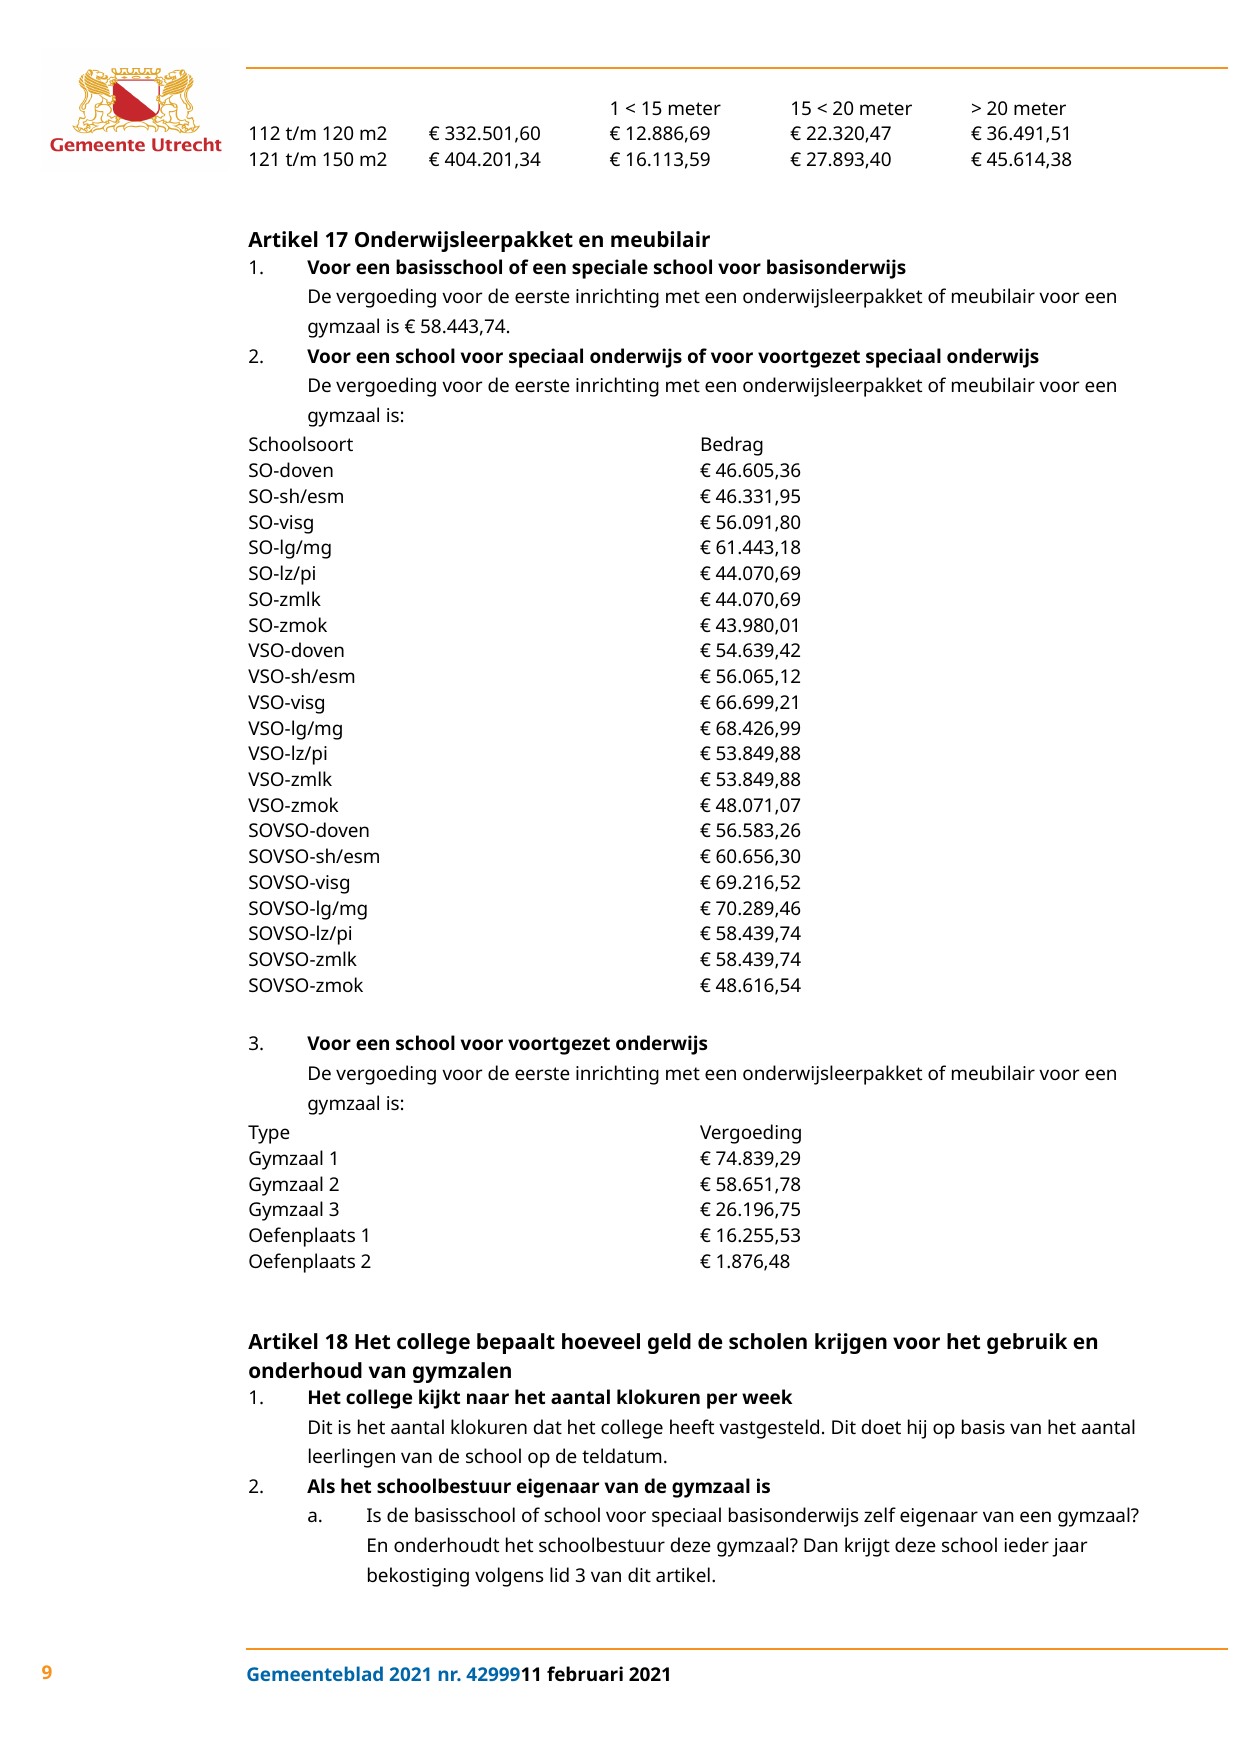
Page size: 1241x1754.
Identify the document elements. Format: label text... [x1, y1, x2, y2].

table_cell > 20 meter [971, 95, 1152, 121]
table_cell VSO-zmok [248, 792, 700, 818]
table_cell € 54.639,42 [700, 638, 1152, 663]
table_cell Gymzaal 1 [248, 1145, 700, 1171]
table_cell VSO-lg/mg [248, 715, 700, 740]
table_cell SO-zmok [248, 612, 700, 637]
table_cell VSO-sh/esm [248, 663, 700, 689]
table_cell SOVSO-visg [248, 869, 700, 895]
table_cell € 44.070,69 [700, 560, 1152, 586]
list Als het schoolbestuur eigenaar van de gymzaal is [248, 1473, 1152, 1499]
table_cell € 45.614,38 [971, 146, 1152, 172]
table_cell € 56.091,80 [700, 509, 1152, 534]
table_cell VSO-zmlk [248, 766, 700, 792]
table_cell € 74.839,29 [700, 1145, 1152, 1171]
list Voor een basisschool of een speciale school voor basisonderwijs [248, 254, 1152, 280]
table_cell € 58.439,74 [700, 946, 1152, 972]
table_cell € 16.255,53 [700, 1222, 1152, 1248]
table_cell € 68.426,99 [700, 715, 1152, 740]
table_cell € 53.849,88 [700, 766, 1152, 792]
table_cell € 48.071,07 [700, 792, 1152, 818]
table_cell 112 t/m 120 m2 [248, 121, 429, 146]
list Het college kijkt naar het aantal klokuren per week [248, 1384, 1152, 1410]
table_cell SO-lg/mg [248, 535, 700, 560]
table_cell € 16.113,59 [609, 146, 790, 172]
table_cell € 44.070,69 [700, 586, 1152, 612]
table_header Vergoeding [700, 1119, 1152, 1145]
table_cell € 27.893,40 [790, 146, 971, 172]
table_cell SO-zmlk [248, 586, 700, 612]
table_cell € 53.849,88 [700, 740, 1152, 766]
table_cell SO-visg [248, 509, 700, 534]
table_cell SOVSO-lg/mg [248, 895, 700, 921]
table_cell VSO-lz/pi [248, 740, 700, 766]
picture [41, 47, 231, 172]
table_cell SOVSO-sh/esm [248, 843, 700, 869]
table_header Bedrag [700, 432, 1152, 457]
table_cell € 46.331,95 [700, 483, 1152, 509]
table_cell SO-doven [248, 458, 700, 483]
table_cell 15 < 20 meter [790, 95, 971, 121]
table_cell 121 t/m 150 m2 [248, 146, 429, 172]
list Voor een school voor speciaal onderwijs of voor voortgezet speciaal onderwijs [248, 343, 1152, 368]
table_cell € 58.651,78 [700, 1171, 1152, 1197]
list De vergoeding voor de eerste inrichting met een onderwijsleerpakket of meubilair voor een gymzaal is € 58.443,74. [248, 284, 1152, 339]
list Dit is het aantal klokuren dat het college heeft vastgesteld. Dit doet hij op basis van het aantal leerlingen van de school op de teldatum. [248, 1414, 1152, 1469]
table_cell VSO-doven [248, 638, 700, 663]
table_cell € 43.980,01 [700, 612, 1152, 637]
text Artikel 17 Onderwijsleerpakket en meubilair [248, 226, 1152, 254]
table_cell SOVSO-doven [248, 818, 700, 843]
table_cell SOVSO-lz/pi [248, 921, 700, 946]
table_cell Gymzaal 2 [248, 1171, 700, 1197]
table_cell [429, 95, 609, 121]
table_cell [248, 95, 429, 121]
table_header Schoolsoort [248, 432, 700, 457]
table_cell SOVSO-zmok [248, 972, 700, 998]
table_cell Oefenplaats 1 [248, 1222, 700, 1248]
list Is de basisschool of school voor speciaal basisonderwijs zelf eigenaar van een gymzaal? En onderhoudt het schoolbestuur deze gymzaal? Dan krijgt deze school ieder jaar bekostiging volgens lid 3 van dit artikel. [307, 1503, 1152, 1587]
table_cell € 1.876,48 [700, 1248, 1152, 1274]
table_cell € 56.583,26 [700, 818, 1152, 843]
table_cell € 12.886,69 [609, 121, 790, 146]
table_cell € 22.320,47 [790, 121, 971, 146]
table_cell € 60.656,30 [700, 843, 1152, 869]
table_cell € 404.201,34 [429, 146, 609, 172]
table_cell Oefenplaats 2 [248, 1248, 700, 1274]
table_header Type [248, 1119, 700, 1145]
table_cell SO-sh/esm [248, 483, 700, 509]
table_cell € 48.616,54 [700, 972, 1152, 998]
list De vergoeding voor de eerste inrichting met een onderwijsleerpakket of meubilair voor een gymzaal is: [248, 372, 1152, 428]
table_cell € 69.216,52 [700, 869, 1152, 895]
text Artikel 18 Het college bepaalt hoeveel geld de scholen krijgen voor het gebruik en onderhoud van gymzalen [248, 1327, 1152, 1384]
table_cell € 46.605,36 [700, 458, 1152, 483]
table_cell € 70.289,46 [700, 895, 1152, 921]
table_cell € 56.065,12 [700, 663, 1152, 689]
list Voor een school voor voortgezet onderwijs [248, 1031, 1152, 1056]
table_cell SO-lz/pi [248, 560, 700, 586]
table_cell € 26.196,75 [700, 1197, 1152, 1222]
table_cell € 61.443,18 [700, 535, 1152, 560]
table_cell 1 < 15 meter [609, 95, 790, 121]
table_cell € 36.491,51 [971, 121, 1152, 146]
table_cell € 66.699,21 [700, 689, 1152, 715]
table_cell € 58.439,74 [700, 921, 1152, 946]
table_cell VSO-visg [248, 689, 700, 715]
list De vergoeding voor de eerste inrichting met een onderwijsleerpakket of meubilair voor een gymzaal is: [248, 1060, 1152, 1115]
table_cell € 332.501,60 [429, 121, 609, 146]
table_cell SOVSO-zmlk [248, 946, 700, 972]
table_cell Gymzaal 3 [248, 1197, 700, 1222]
